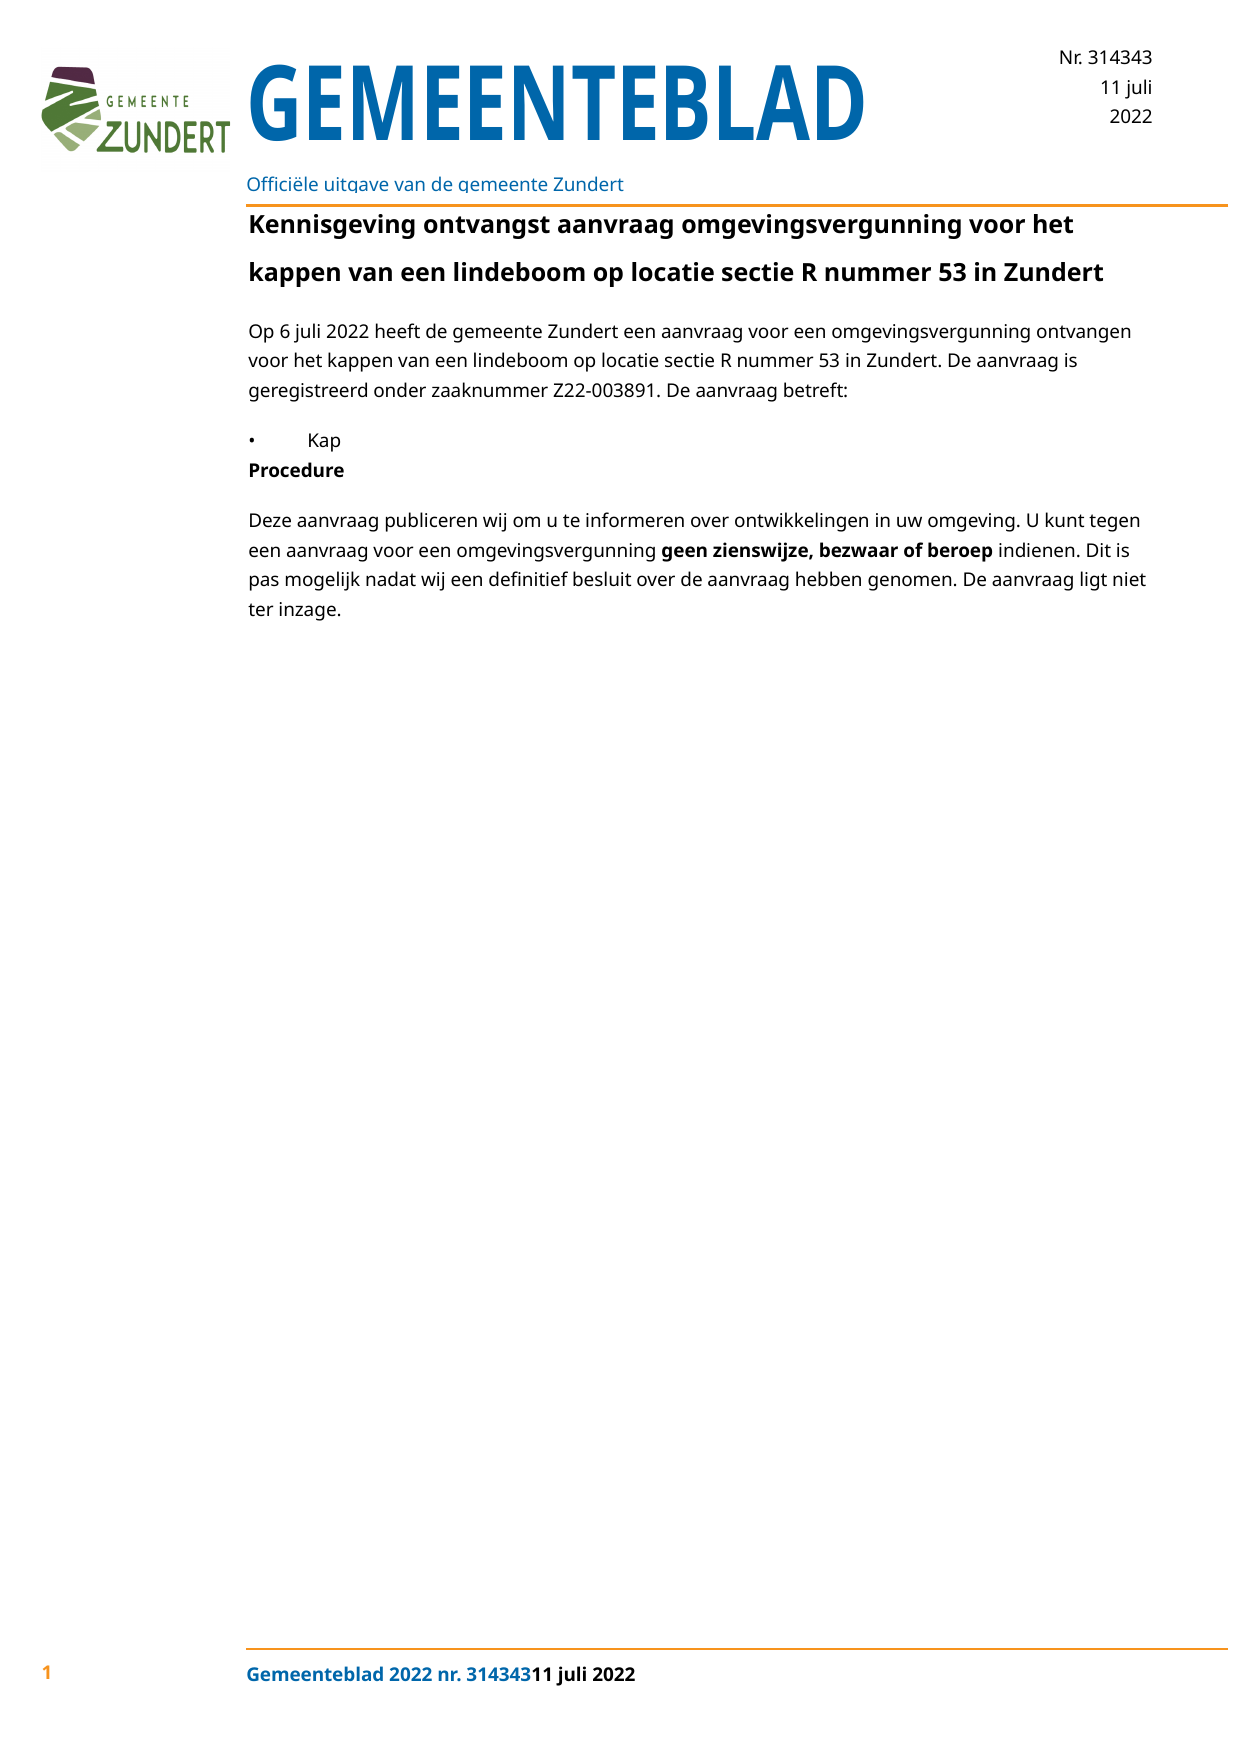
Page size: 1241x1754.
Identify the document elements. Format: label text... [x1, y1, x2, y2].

text Procedure [248, 457, 1152, 483]
list Kap [248, 427, 1152, 453]
text Deze aanvraag publiceren wij om u te informeren over ontwikkelingen in uw omgeving. U kunt tegen een aanvraag voor een omgevingsvergunning geen zienswijze, bezwaar of beroep indienen. Dit is pas mogelijk nadat wij een definitief besluit over de aanvraag hebben genomen. De aanvraag ligt niet ter inzage. [248, 507, 1152, 622]
picture [41, 47, 231, 172]
text Op 6 juli 2022 heeft de gemeente Zundert een aanvraag voor een omgevingsvergunning ontvangen voor het kappen van een lindeboom op locatie sectie R nummer 53 in Zundert. De aanvraag is geregistreerd onder zaaknummer Z22-003891. De aanvraag betreft: [248, 318, 1152, 403]
text Kennisgeving ontvangst aanvraag omgevingsvergunning voor het kappen van een lindeboom op locatie sectie R nummer 53 in Zundert [248, 207, 1152, 288]
